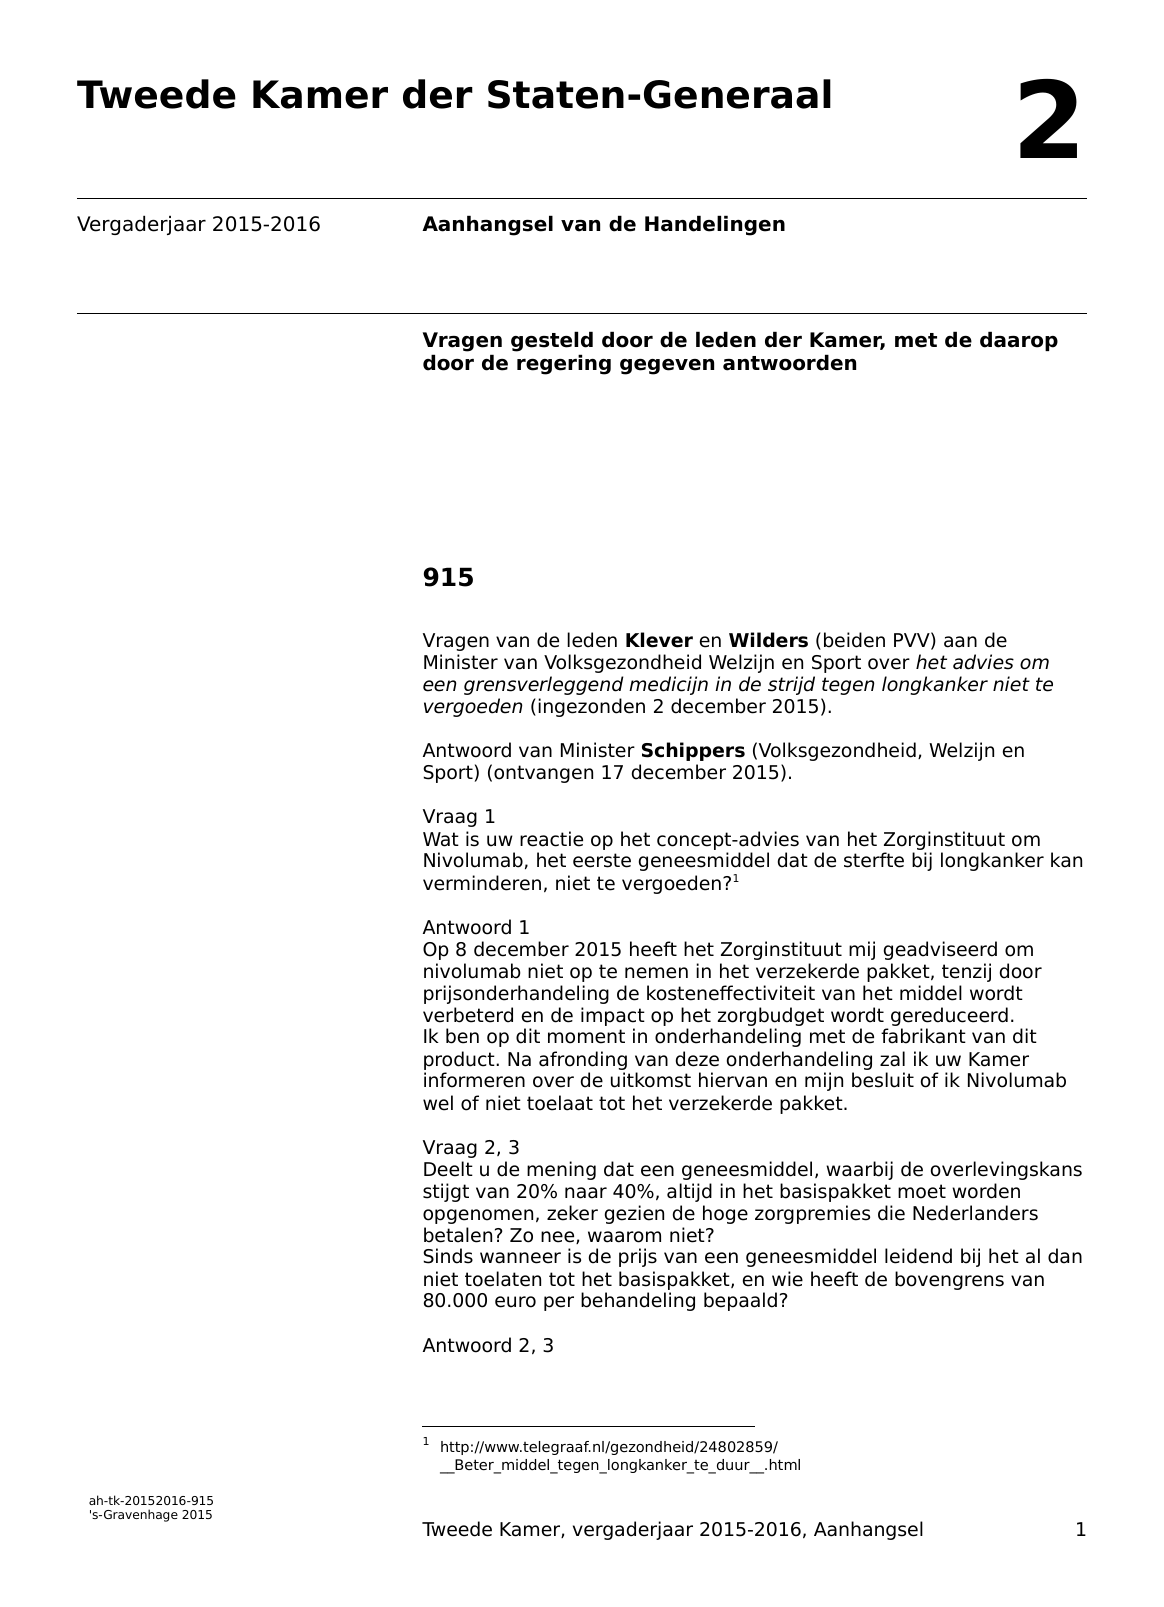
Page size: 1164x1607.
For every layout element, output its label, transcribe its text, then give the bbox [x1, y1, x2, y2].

text Antwoord 2, 3 [422, 1334, 1087, 1357]
table_header Tweede Kamer der Staten-Generaal [77, 59, 886, 198]
text Wat is uw reactie op het concept-advies van het Zorginstituut om Nivolumab, het eerste geneesmiddel dat de sterfte bij longkanker kan verminderen, niet te vergoeden? [422, 828, 1087, 894]
text http://www.telegraaf.nl/gezondheid/24802859/__Beter_middel_tegen_longkanker_te_duur__.html [422, 1435, 1087, 1474]
text Vraag 1 [422, 806, 1087, 828]
text Antwoord van Minister Schippers (Volksgezondheid, Welzijn en Sport) (ontvangen 17 december 2015). [422, 740, 1087, 784]
table_header 2 [886, 59, 1087, 198]
text 915 [422, 563, 1087, 592]
table_cell [77, 314, 422, 375]
text 's-Gravenhage 2015 [88, 1508, 323, 1522]
text Antwoord 1 [422, 917, 1087, 938]
table_cell Vragen gesteld door de leden der Kamer, met de daarop door de regering gegeven antwoorden [422, 314, 1087, 375]
table_cell Vergaderjaar 2015-2016 [77, 199, 422, 313]
text Vragen van de leden Klever en Wilders (beiden PVV) aan de Minister van Volksgezondheid Welzijn en Sport over het advies om een grensverleggend medicijn in de strijd tegen longkanker niet te vergoeden (ingezonden 2 december 2015). [422, 630, 1087, 718]
table_cell Aanhangsel van de Handelingen [422, 199, 1087, 313]
text Deelt u de mening dat een geneesmiddel, waarbij de overlevingskans stijgt van 20% naar 40%, altijd in het basispakket moet worden opgenomen, zeker gezien de hoge zorgpremies die Nederlanders betalen? Zo nee, waarom niet? [422, 1158, 1087, 1246]
text Ik ben op dit moment in onderhandeling met de fabrikant van dit product. Na afronding van deze onderhandeling zal ik uw Kamer informeren over de uitkomst hiervan en mijn besluit of ik Nivolumab wel of niet toelaat tot het verzekerde pakket. [422, 1026, 1087, 1114]
text Vraag 2, 3 [422, 1137, 1087, 1158]
text Sinds wanneer is de prijs van een geneesmiddel leidend bij het al dan niet toelaten tot het basispakket, en wie heeft de bovengrens van 80.000 euro per behandeling bepaald? [422, 1246, 1087, 1312]
text ah-tk-20152016-915 [88, 1494, 323, 1508]
text Op 8 december 2015 heeft het Zorginstituut mij geadviseerd om nivolumab niet op te nemen in het verzekerde pakket, tenzij door prijsonderhandeling de kosteneffectiviteit van het middel wordt verbeterd en de impact op het zorgbudget wordt gereduceerd. [422, 938, 1087, 1026]
